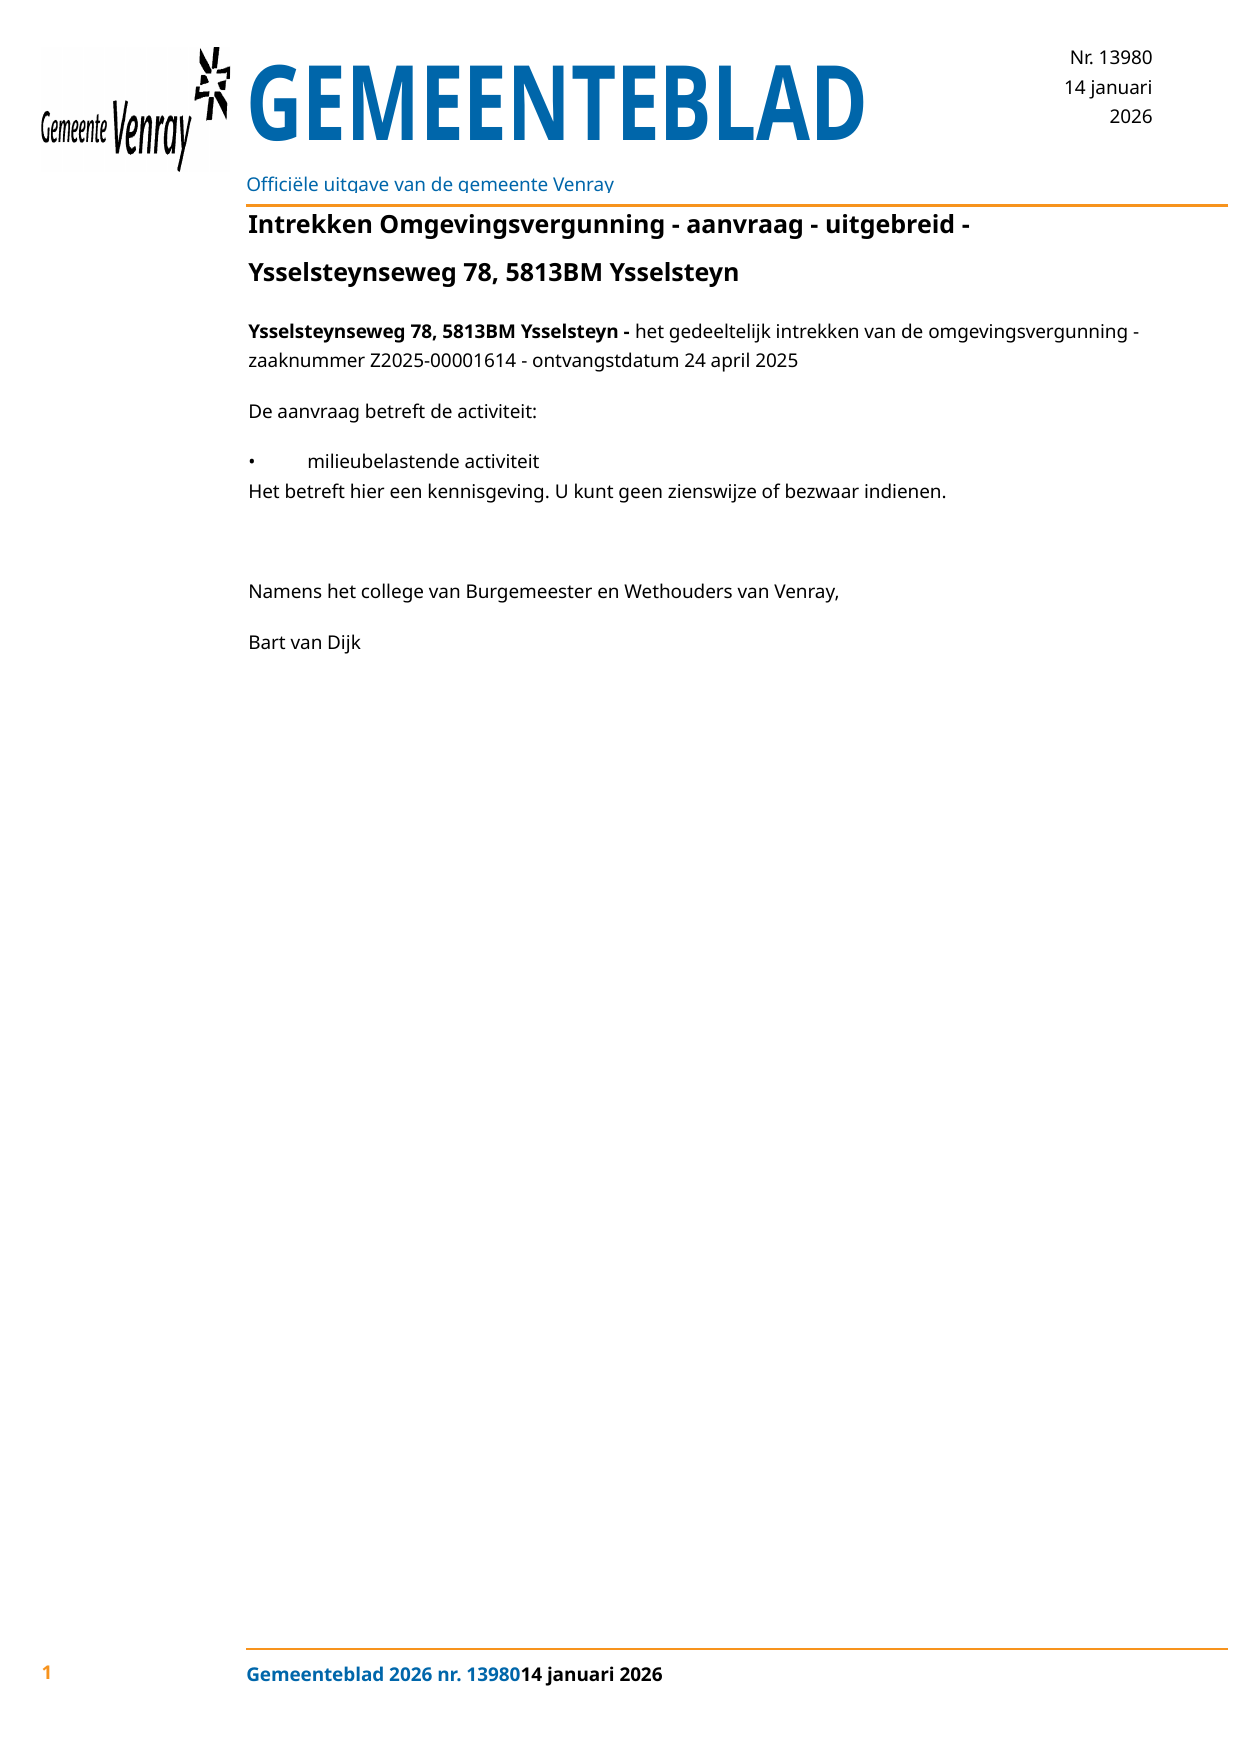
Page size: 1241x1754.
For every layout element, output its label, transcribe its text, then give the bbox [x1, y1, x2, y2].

text Intrekken Omgevingsvergunning - aanvraag - uitgebreid - Ysselsteynseweg 78, 5813BM Ysselsteyn [248, 207, 1152, 288]
text Het betreft hier een kennisgeving. U kunt geen zienswijze of bezwaar indienen. [248, 478, 1152, 504]
text Ysselsteynseweg 78, 5813BM Ysselsteyn - het gedeeltelijk intrekken van de omgevingsvergunning - zaaknummer Z2025-00001614 - ontvangstdatum 24 april 2025 [248, 318, 1152, 373]
text Bart van Dijk [248, 629, 1152, 655]
text De aanvraag betreft de activiteit: [248, 398, 1152, 424]
picture [41, 47, 231, 172]
list milieubelastende activiteit [248, 448, 1152, 474]
text Namens het college van Burgemeester en Wethouders van Venray, [248, 579, 1152, 604]
